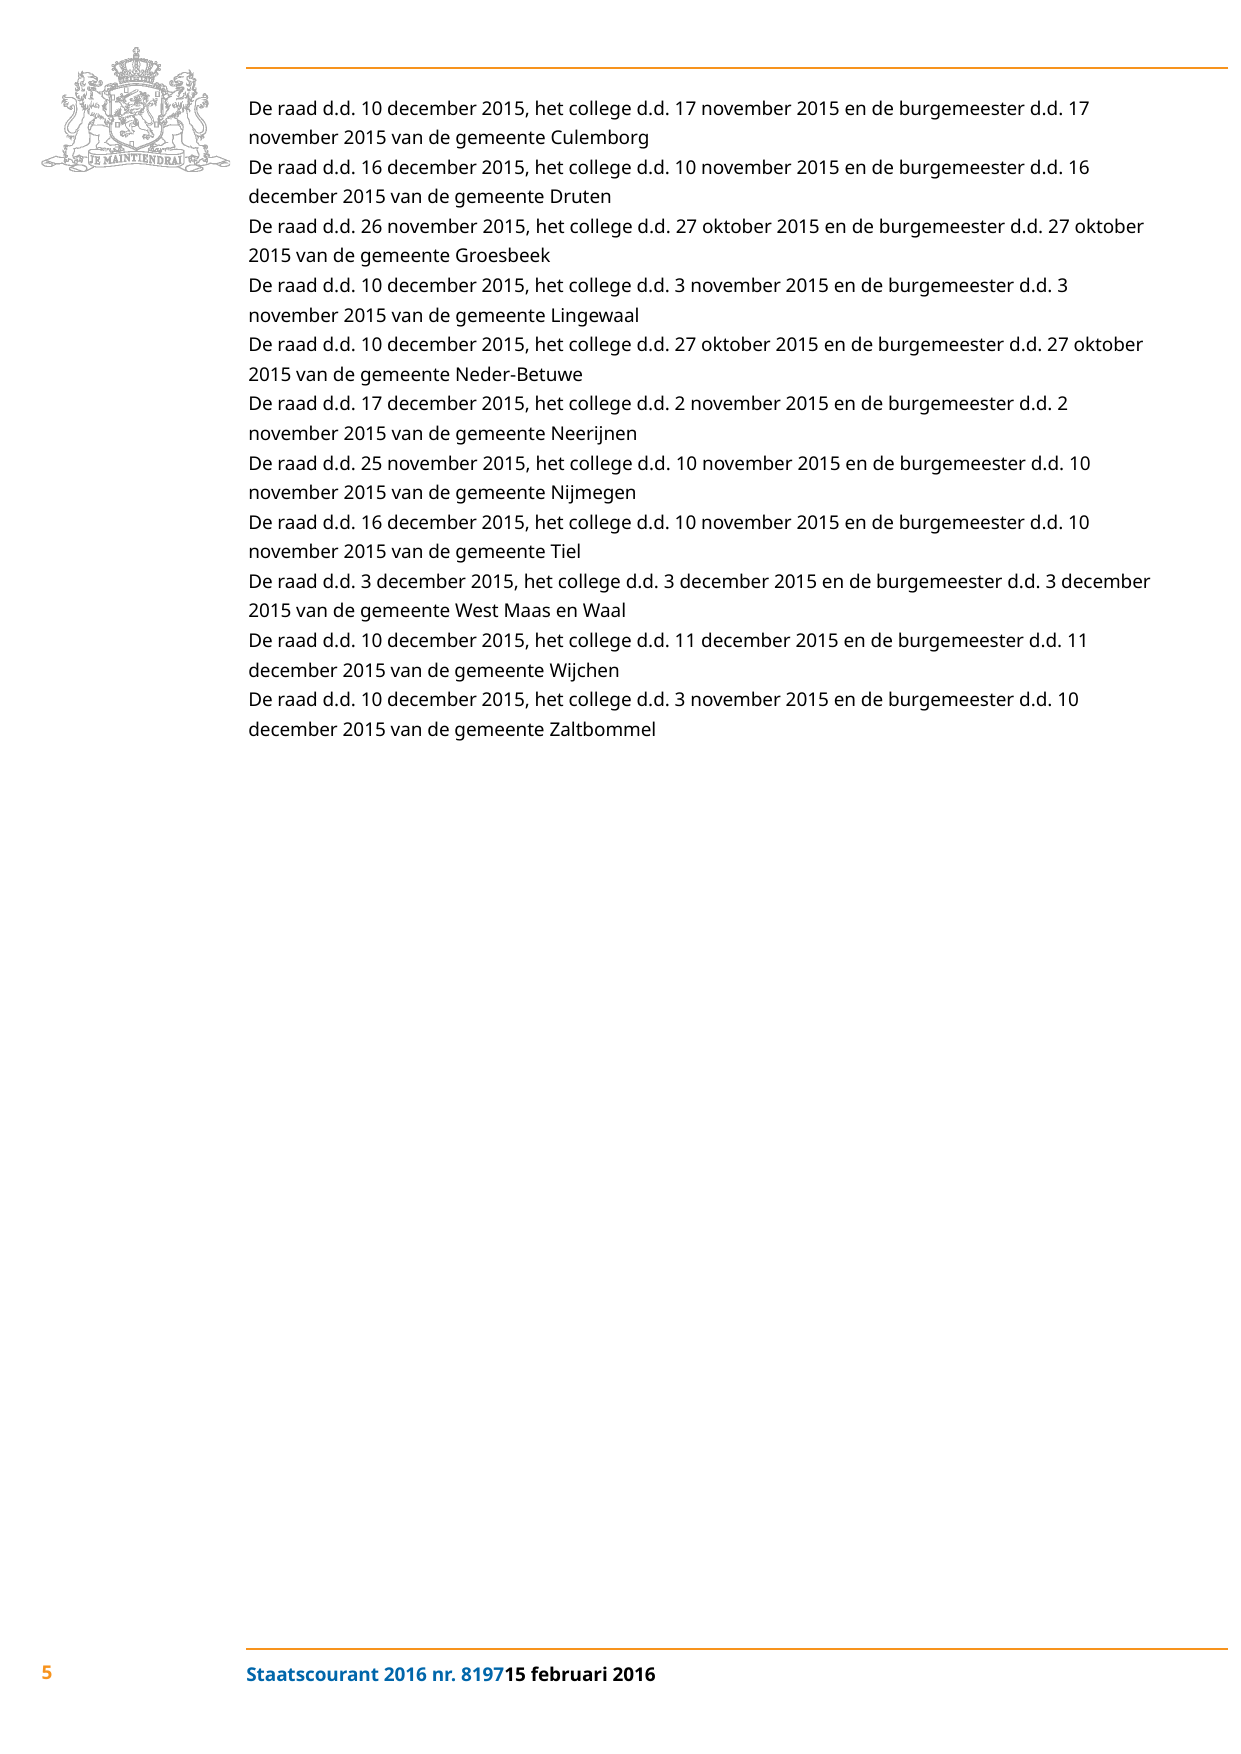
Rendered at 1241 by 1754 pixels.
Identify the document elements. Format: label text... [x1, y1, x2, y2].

text De raad d.d. 10 december 2015, het college d.d. 11 december 2015 en de burgemeester d.d. 11 december 2015 van de gemeente Wijchen [248, 627, 1152, 683]
text De raad d.d. 10 december 2015, het college d.d. 27 oktober 2015 en de burgemeester d.d. 27 oktober 2015 van de gemeente Neder-Betuwe [248, 331, 1152, 387]
text De raad d.d. 10 december 2015, het college d.d. 3 november 2015 en de burgemeester d.d. 3 november 2015 van de gemeente Lingewaal [248, 272, 1152, 328]
text De raad d.d. 26 november 2015, het college d.d. 27 oktober 2015 en de burgemeester d.d. 27 oktober 2015 van de gemeente Groesbeek [248, 213, 1152, 268]
text De raad d.d. 16 december 2015, het college d.d. 10 november 2015 en de burgemeester d.d. 16 december 2015 van de gemeente Druten [248, 154, 1152, 209]
text De raad d.d. 17 december 2015, het college d.d. 2 november 2015 en de burgemeester d.d. 2 november 2015 van de gemeente Neerijnen [248, 391, 1152, 446]
text De raad d.d. 10 december 2015, het college d.d. 17 november 2015 en de burgemeester d.d. 17 november 2015 van de gemeente Culemborg [248, 95, 1152, 150]
text De raad d.d. 10 december 2015, het college d.d. 3 november 2015 en de burgemeester d.d. 10 december 2015 van de gemeente Zaltbommel [248, 686, 1152, 742]
text De raad d.d. 25 november 2015, het college d.d. 10 november 2015 en de burgemeester d.d. 10 november 2015 van de gemeente Nijmegen [248, 450, 1152, 505]
text De raad d.d. 3 december 2015, het college d.d. 3 december 2015 en de burgemeester d.d. 3 december 2015 van de gemeente West Maas en Waal [248, 568, 1152, 623]
text De raad d.d. 16 december 2015, het college d.d. 10 november 2015 en de burgemeester d.d. 10 november 2015 van de gemeente Tiel [248, 509, 1152, 564]
picture [41, 47, 231, 172]
